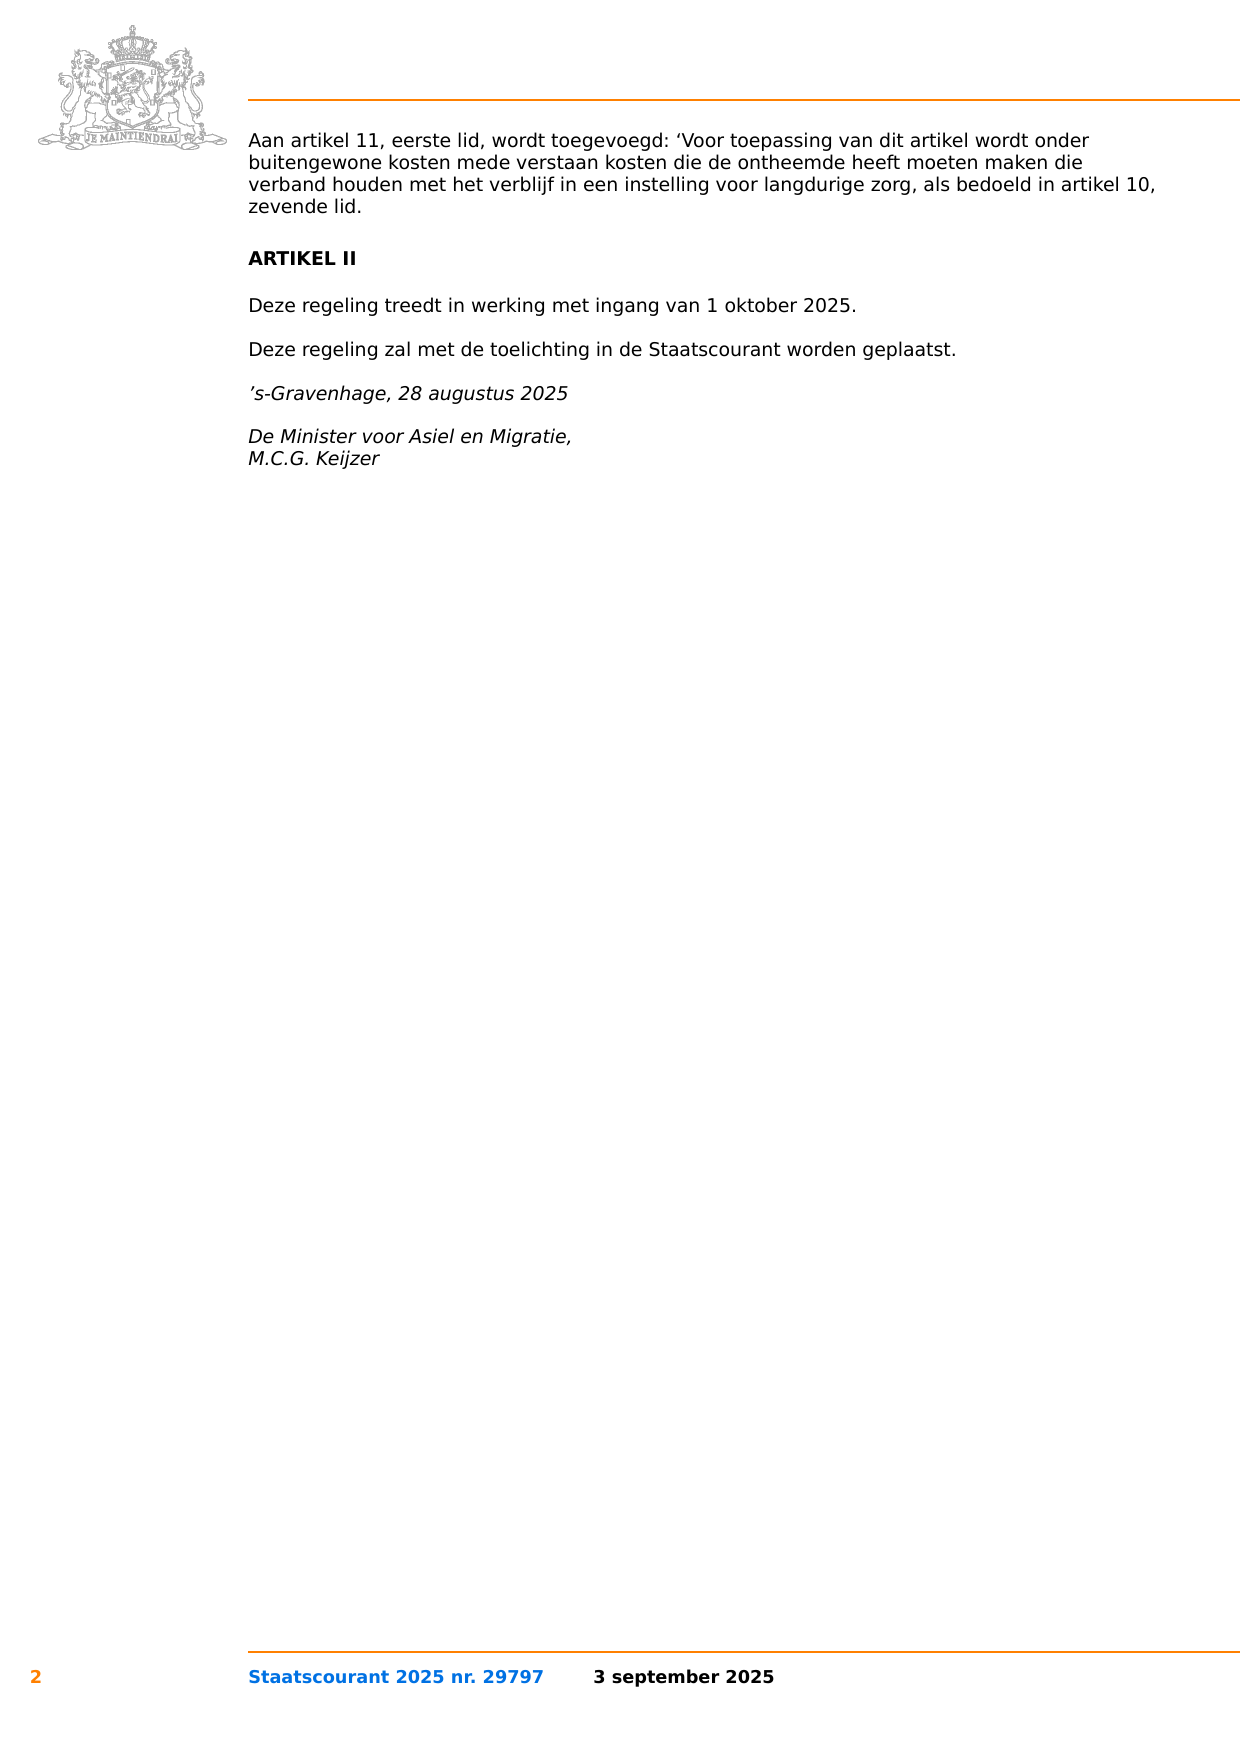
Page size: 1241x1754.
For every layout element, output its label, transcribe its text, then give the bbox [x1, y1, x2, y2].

text Deze regeling treedt in werking met ingang van 1 oktober 2025. [248, 295, 1163, 317]
picture [38, 25, 227, 150]
text Aan artikel 11, eerste lid, wordt toegevoegd: ‘Voor toepassing van dit artikel wordt onder buitengewone kosten mede verstaan kosten die de ontheemde heeft moeten maken die verband houden met het verblijf in een instelling voor langdurige zorg, als bedoeld in artikel 10, zevende lid. [248, 130, 1163, 218]
text De Minister voor Asiel en Migratie, M.C.G. Keijzer [248, 426, 1163, 470]
text Deze regeling zal met de toelichting in de Staatscourant worden geplaatst. [248, 339, 1163, 361]
text ’s-Gravenhage, 28 augustus 2025 [248, 382, 1163, 404]
subtitle ARTIKEL II [248, 248, 1163, 270]
